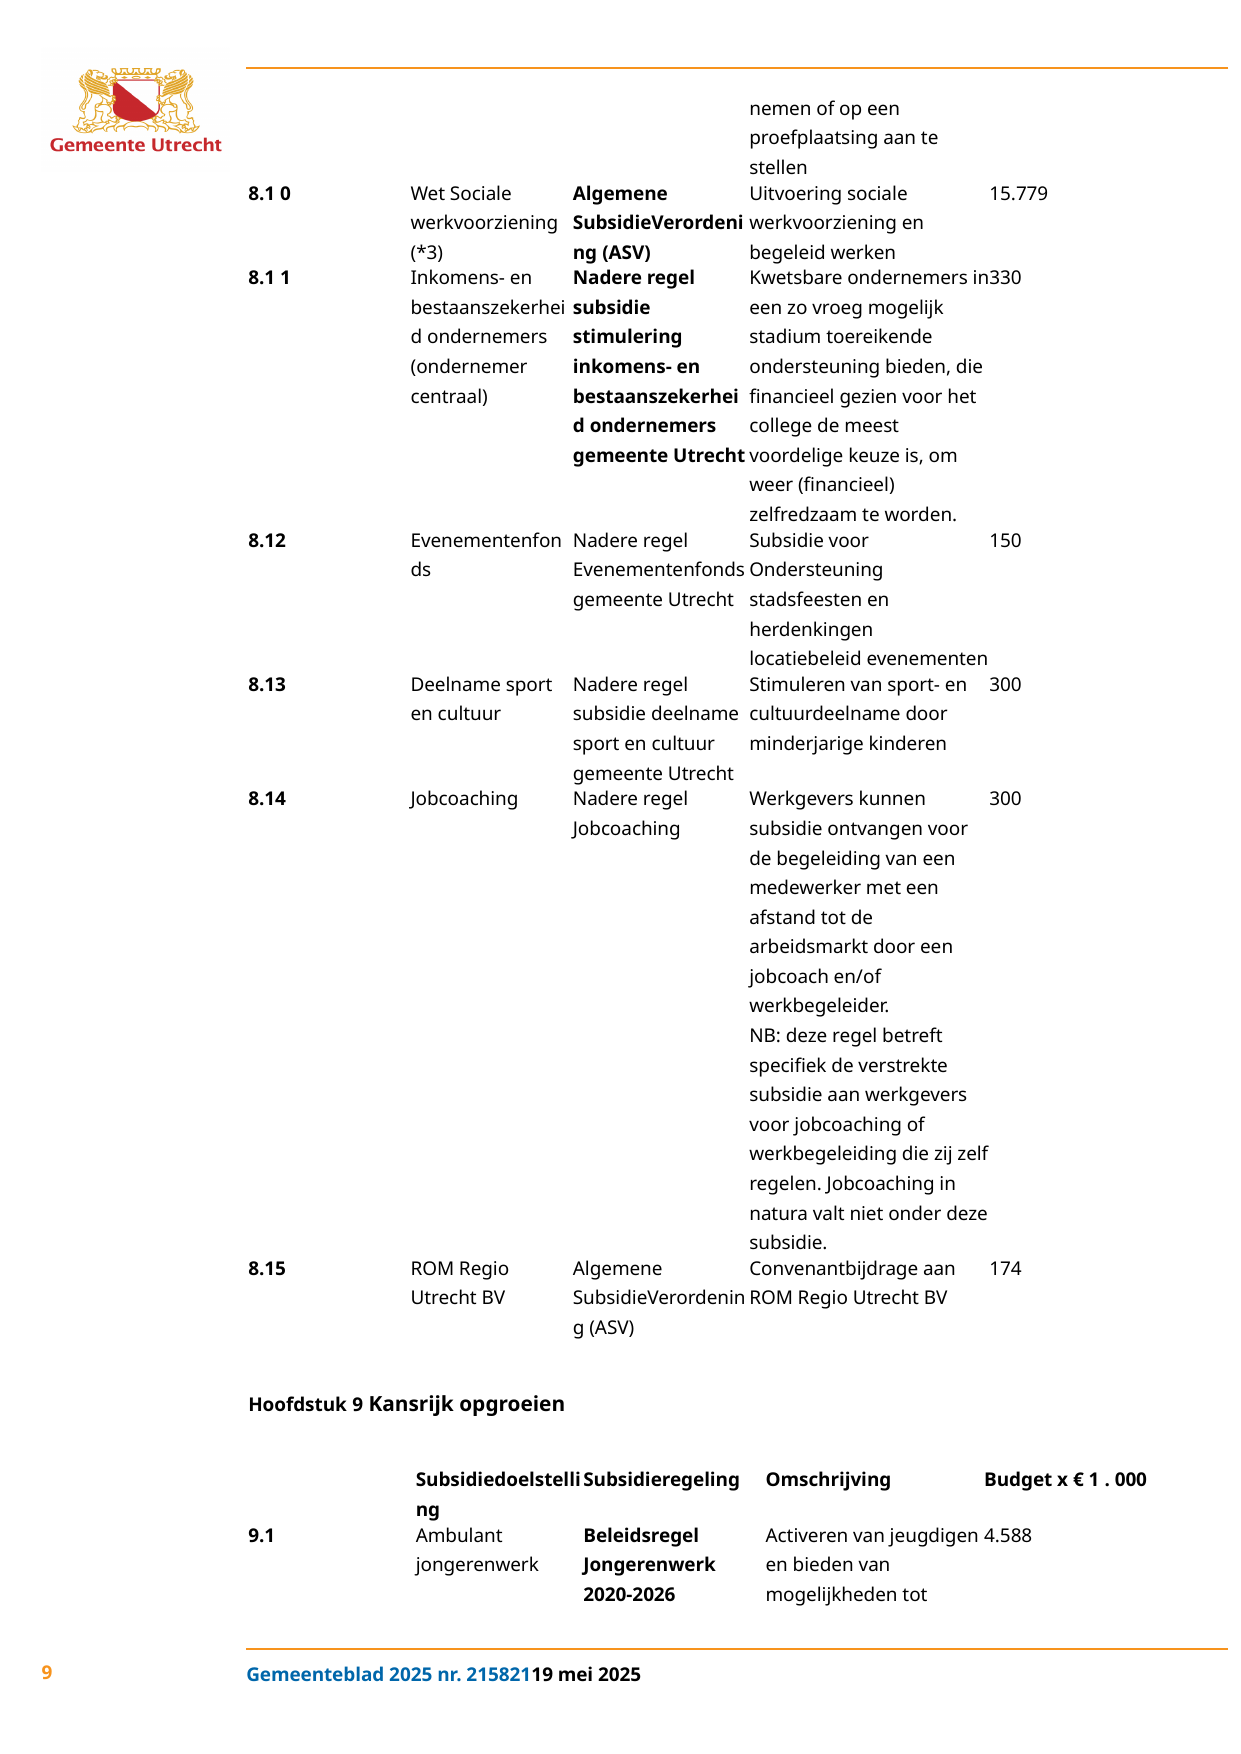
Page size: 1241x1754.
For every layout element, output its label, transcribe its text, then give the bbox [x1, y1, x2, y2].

table_cell 330 [989, 265, 1152, 527]
text Hoofdstuk 9 Kansrijk opgroeien [248, 1389, 1152, 1417]
table_cell [410, 95, 573, 180]
table_cell Jobcoaching [410, 786, 573, 1255]
table_cell Uitvoering sociale werkvoorziening en begeleid werken [749, 180, 989, 264]
table_cell 8.13 [248, 671, 410, 786]
table_cell ROM Regio Utrecht BV [410, 1255, 573, 1340]
table_header Budget x € 1 . 000 [984, 1467, 1152, 1522]
table_cell 8.1 1 [248, 265, 410, 527]
table_cell 174 [989, 1255, 1152, 1340]
table_header Subsidiedoelstelling [416, 1467, 583, 1522]
table_cell Nadere regel subsidie stimulering inkomens- en bestaanszekerheid ondernemers gemeente Utrecht [573, 265, 749, 527]
table_cell Nadere regel Evenementenfonds gemeente Utrecht [573, 527, 749, 671]
table_cell Wet Sociale werkvoorziening (*3) [410, 180, 573, 264]
table_cell 300 [989, 671, 1152, 786]
table_cell Algemene SubsidieVerordening (ASV) [573, 1255, 749, 1340]
table_header Omschrijving [765, 1467, 984, 1522]
table_cell Werkgevers kunnen subsidie ontvangen voor de begeleiding van een medewerker met een afstand tot de arbeidsmarkt door een jobcoach en/of werkbegeleider. NB: deze regel betreft specifiek de verstrekte subsidie aan werkgevers voor jobcoaching of werkbegeleiding die zij zelf regelen. Jobcoaching in natura valt niet onder deze subsidie. [749, 786, 989, 1255]
table_cell 9.1 [248, 1522, 416, 1607]
table_cell 4.588 [984, 1522, 1152, 1607]
table_header Subsidieregeling [583, 1467, 765, 1522]
table_cell Nadere regel Jobcoaching [573, 786, 749, 1255]
table_cell Kwetsbare ondernemers in een zo vroeg mogelijk stadium toereikende ondersteuning bieden, die financieel gezien voor het college de meest voordelige keuze is, om weer (financieel) zelfredzaam te worden. [749, 265, 989, 527]
table_cell Ambulant jongerenwerk [416, 1522, 583, 1607]
table_cell 8.14 [248, 786, 410, 1255]
table_cell Convenantbijdrage aan ROM Regio Utrecht BV [749, 1255, 989, 1340]
table_cell [573, 95, 749, 180]
table_cell nemen of op een proefplaatsing aan te stellen [749, 95, 989, 180]
table_cell 15.779 [989, 180, 1152, 264]
table_cell 300 [989, 786, 1152, 1255]
table_cell Subsidie voor Ondersteuning stadsfeesten en herdenkingen locatiebeleid evenementen [749, 527, 989, 671]
table_cell Evenementenfonds [410, 527, 573, 671]
table_cell Activeren van jeugdigen en bieden van mogelijkheden tot [765, 1522, 984, 1607]
table_cell Inkomens- en bestaanszekerheid ondernemers (ondernemer centraal) [410, 265, 573, 527]
table_cell Algemene SubsidieVerordening (ASV) [573, 180, 749, 264]
table_cell 8.1 0 [248, 180, 410, 264]
table_header [248, 1467, 416, 1522]
table_cell 8.12 [248, 527, 410, 671]
table_cell Stimuleren van sport- en cultuurdeelname door minderjarige kinderen [749, 671, 989, 786]
table_cell Beleidsregel Jongerenwerk 2020-2026 [583, 1522, 765, 1607]
table_cell Nadere regel subsidie deelname sport en cultuur gemeente Utrecht [573, 671, 749, 786]
picture [41, 47, 231, 172]
table_cell Deelname sport en cultuur [410, 671, 573, 786]
table_cell 150 [989, 527, 1152, 671]
table_cell 8.15 [248, 1255, 410, 1340]
table_cell [989, 95, 1152, 180]
table_cell [248, 95, 410, 180]
